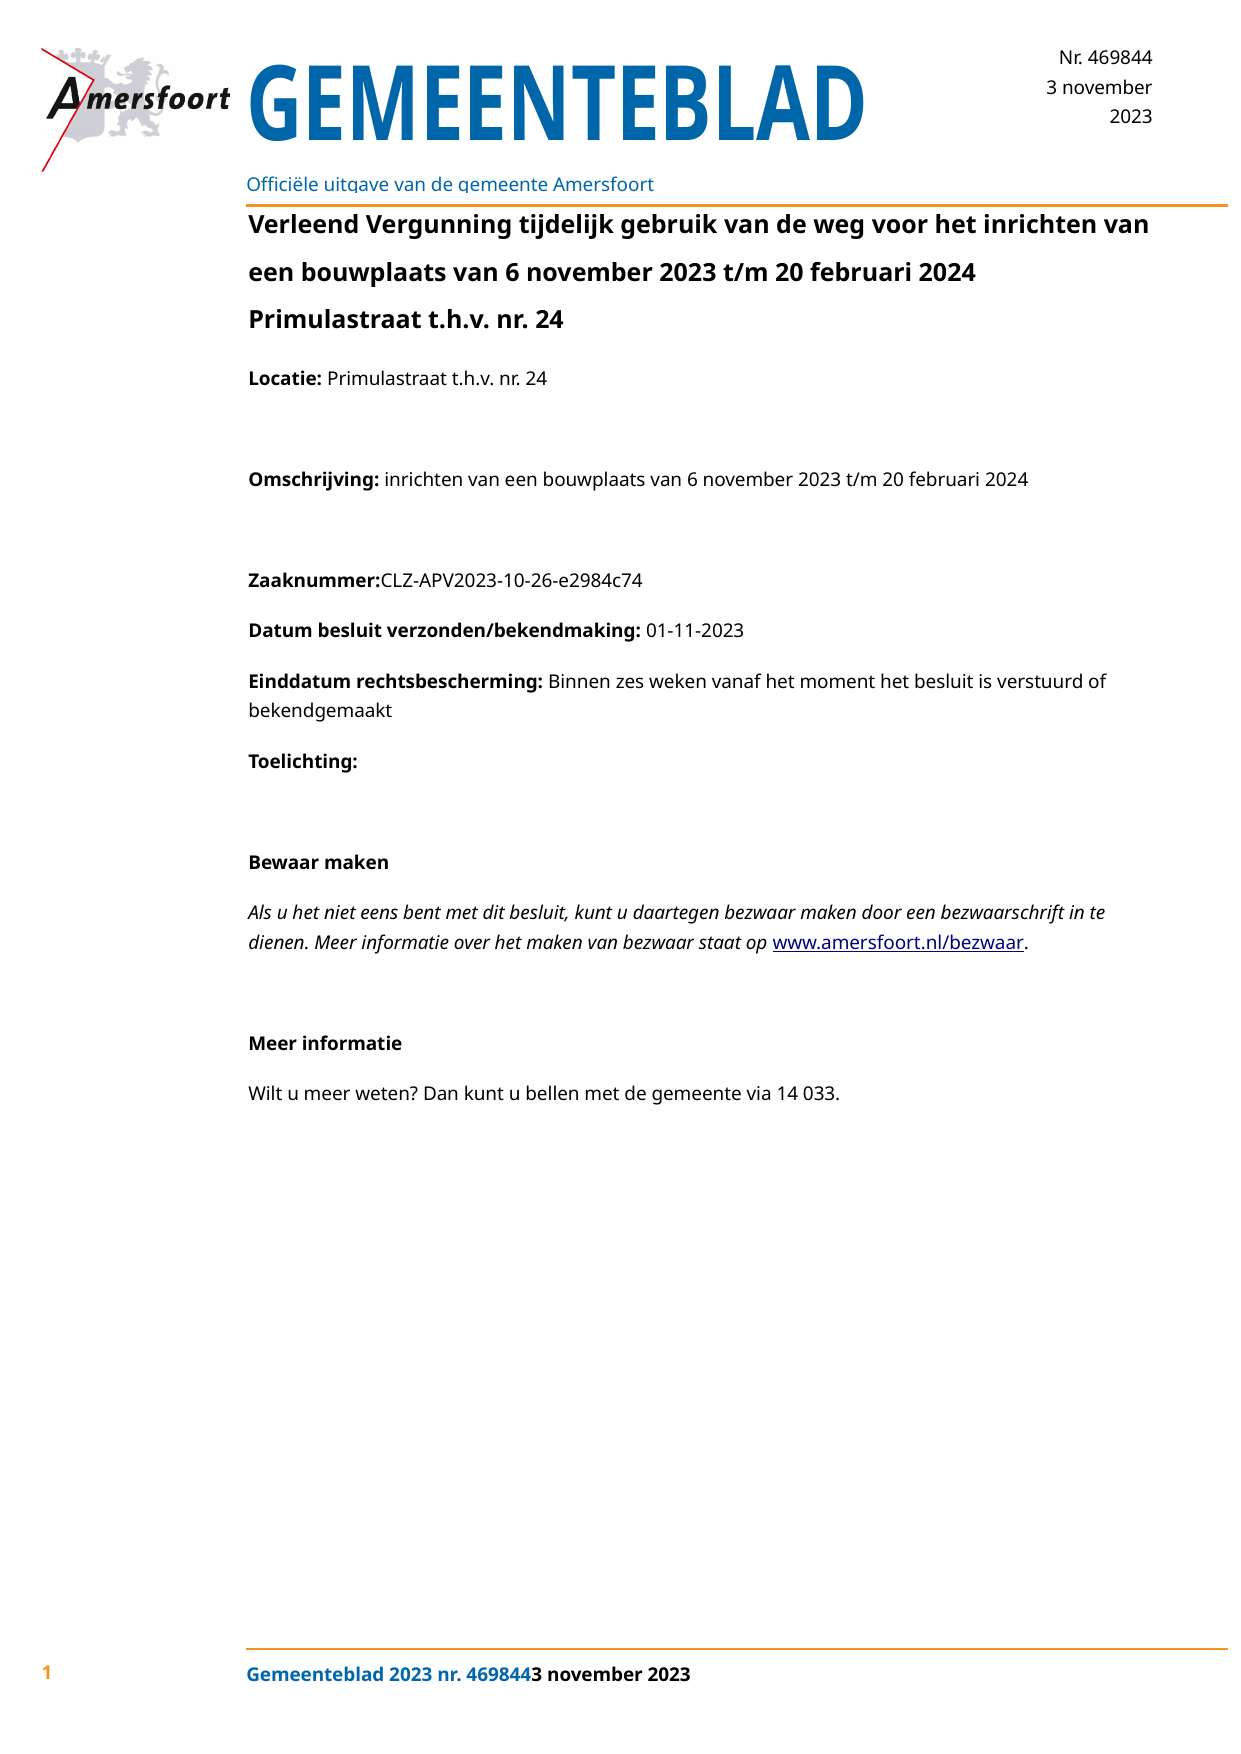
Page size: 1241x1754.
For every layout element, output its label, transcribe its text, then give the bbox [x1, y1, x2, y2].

text Zaaknummer:CLZ-APV2023-10-26-e2984c74 [248, 567, 1152, 593]
text Einddatum rechtsbescherming: Binnen zes weken vanaf het moment het besluit is verstuurd of bekendgemaakt [248, 668, 1152, 723]
text Locatie: Primulastraat t.h.v. nr. 24 [248, 366, 1152, 391]
text Datum besluit verzonden/bekendmaking: 01-11-2023 [248, 618, 1152, 643]
text Wilt u meer weten? Dan kunt u bellen met de gemeente via 14 033. [248, 1080, 1152, 1106]
text Toelichting: [248, 748, 1152, 774]
text Bewaar maken [248, 849, 1152, 874]
picture [41, 47, 231, 172]
text Omschrijving: inrichten van een bouwplaats van 6 november 2023 t/m 20 februari 2024 [248, 466, 1152, 492]
text Verleend Vergunning tijdelijk gebruik van de weg voor het inrichten van een bouwplaats van 6 november 2023 t/m 20 februari 2024 Primulastraat t.h.v. nr. 24 [248, 207, 1152, 336]
text Als u het niet eens bent met dit besluit, kunt u daartegen bezwaar maken door een bezwaarschrift in te dienen. Meer informatie over het maken van bezwaar staat op www.amersfoort.nl/bezwaar. [248, 899, 1152, 954]
text Meer informatie [248, 1030, 1152, 1055]
